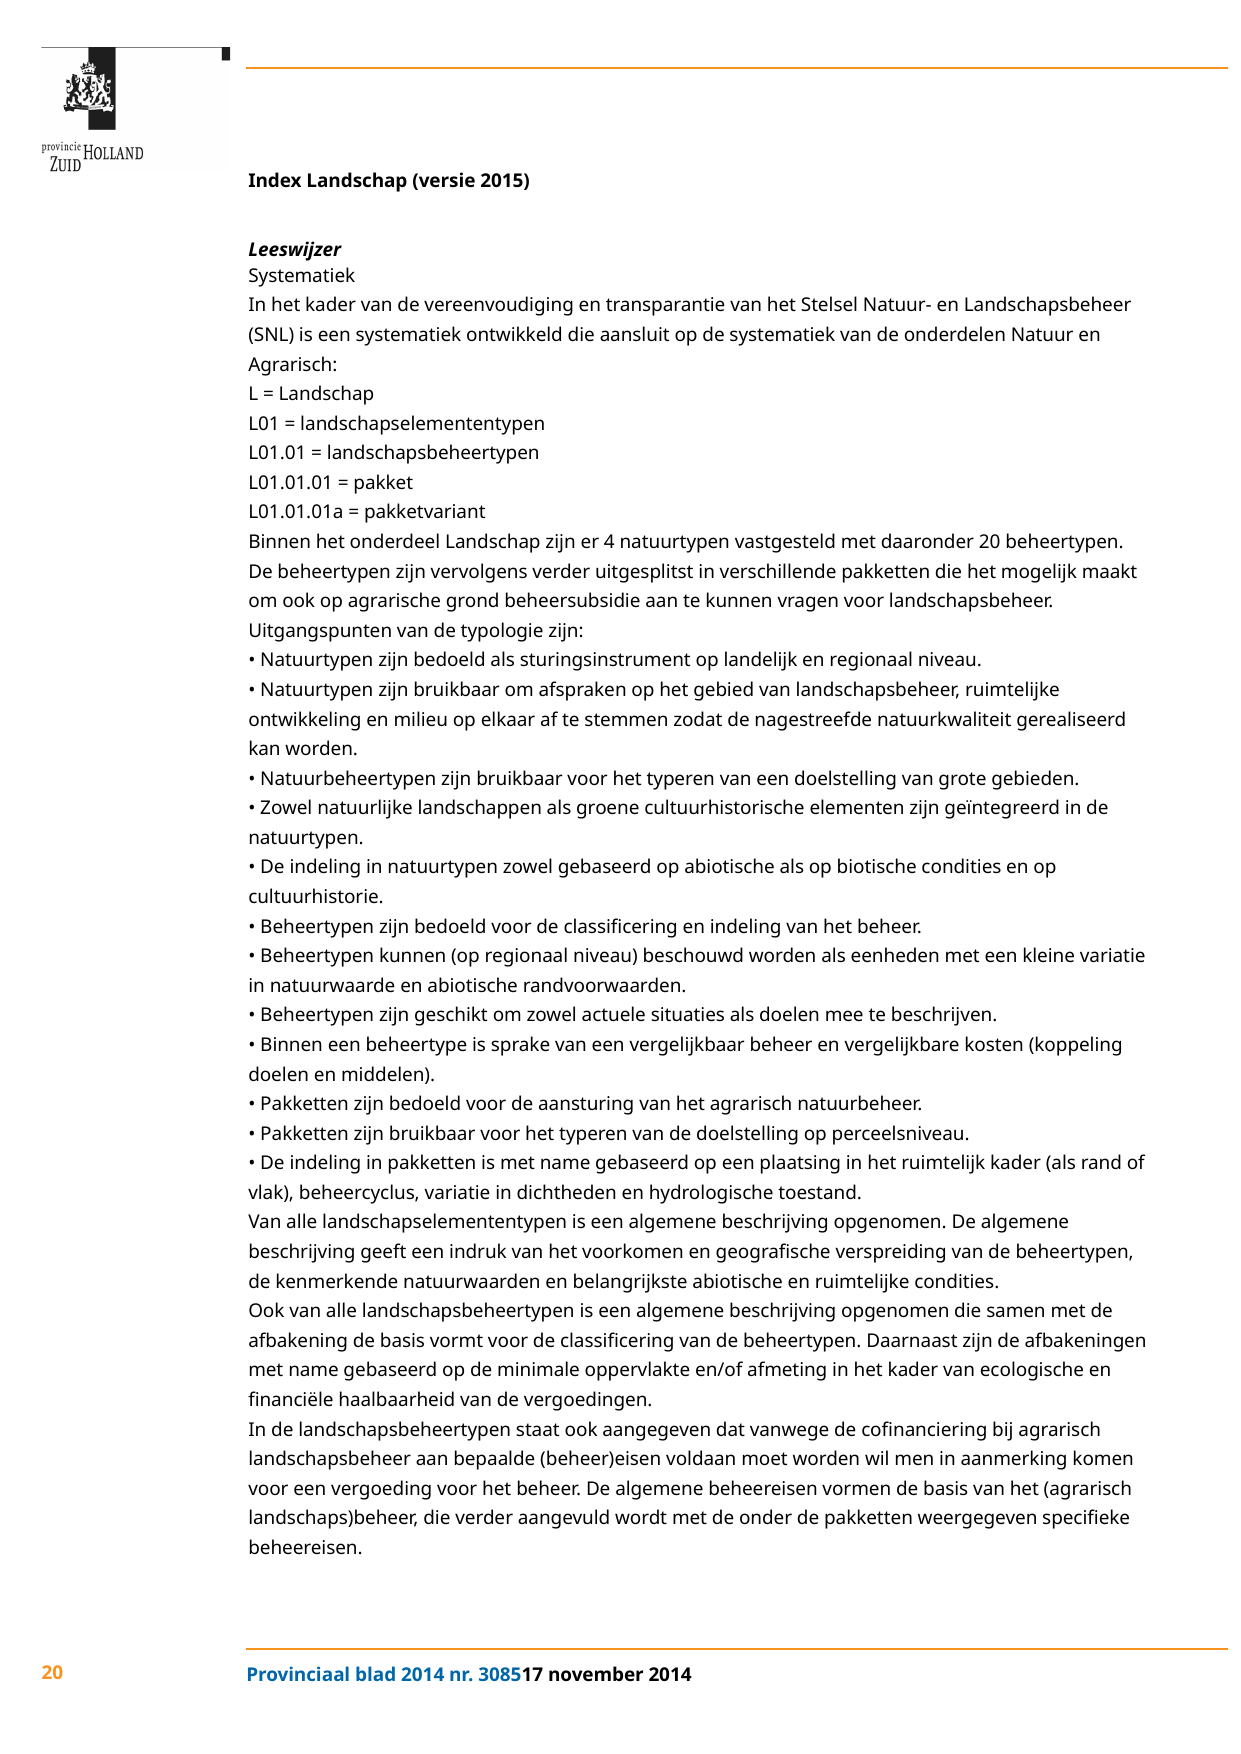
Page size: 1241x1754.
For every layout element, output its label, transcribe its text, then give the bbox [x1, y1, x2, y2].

text • Binnen een beheertype is sprake van een vergelijkbaar beheer en vergelijkbare kosten (koppeling doelen en middelen). [248, 1031, 1152, 1087]
text • De indeling in pakketten is met name gebaseerd op een plaatsing in het ruimtelijk kader (als rand of vlak), beheercyclus, variatie in dichtheden en hydrologische toestand. [248, 1149, 1152, 1205]
text • Beheertypen kunnen (op regionaal niveau) beschouwd worden als eenheden met een kleine variatie in natuurwaarde en abiotische randvoorwaarden. [248, 942, 1152, 998]
text • Beheertypen zijn geschikt om zowel actuele situaties als doelen mee te beschrijven. [248, 1002, 1152, 1027]
text • Pakketten zijn bedoeld voor de aansturing van het agrarisch natuurbeheer. [248, 1090, 1152, 1116]
text • Natuurtypen zijn bedoeld als sturingsinstrument op landelijk en regionaal niveau. [248, 647, 1152, 672]
text • De indeling in natuurtypen zowel gebaseerd op abiotische als op biotische condities en op cultuurhistorie. [248, 854, 1152, 909]
text Leeswijzer [248, 236, 1152, 262]
text Uitgangspunten van de typologie zijn: [248, 617, 1152, 643]
text • Pakketten zijn bruikbaar voor het typeren van de doelstelling op perceelsniveau. [248, 1120, 1152, 1146]
text In het kader van de vereenvoudiging en transparantie van het Stelsel Natuur- en Landschapsbeheer (SNL) is een systematiek ontwikkeld die aansluit op de systematiek van de onderdelen Natuur en Agrarisch: [248, 292, 1152, 377]
picture [41, 47, 231, 172]
text • Natuurtypen zijn bruikbaar om afspraken op het gebied van landschapsbeheer, ruimtelijke ontwikkeling en milieu op elkaar af te stemmen zodat de nagestreefde natuurkwaliteit gerealiseerd kan worden. [248, 676, 1152, 761]
text Van alle landschapselemententypen is een algemene beschrijving opgenomen. De algemene beschrijving geeft een indruk van het voorkomen en geografische verspreiding van de beheertypen, de kenmerkende natuurwaarden en belangrijkste abiotische en ruimtelijke condities. [248, 1209, 1152, 1294]
text L01.01 = landschapsbeheertypen [248, 439, 1152, 465]
text Systematiek [248, 262, 1152, 288]
text L = Landschap [248, 380, 1152, 406]
text L01.01.01a = pakketvariant [248, 499, 1152, 524]
text L01.01.01 = pakket [248, 469, 1152, 495]
text L01 = landschapselemententypen [248, 410, 1152, 436]
text • Zowel natuurlijke landschappen als groene cultuurhistorische elementen zijn geïntegreerd in de natuurtypen. [248, 794, 1152, 850]
text Binnen het onderdeel Landschap zijn er 4 natuurtypen vastgesteld met daaronder 20 beheertypen. De beheertypen zijn vervolgens verder uitgesplitst in verschillende pakketten die het mogelijk maakt om ook op agrarische grond beheersubsidie aan te kunnen vragen voor landschapsbeheer. [248, 528, 1152, 613]
text • Natuurbeheertypen zijn bruikbaar voor het typeren van een doelstelling van grote gebieden. [248, 765, 1152, 791]
text Ook van alle landschapsbeheertypen is een algemene beschrijving opgenomen die samen met de afbakening de basis vormt voor de classificering van de beheertypen. Daarnaast zijn de afbakeningen met name gebaseerd op de minimale oppervlakte en/of afmeting in het kader van ecologische en financiële haalbaarheid van de vergoedingen. [248, 1297, 1152, 1412]
text In de landschapsbeheertypen staat ook aangegeven dat vanwege de cofinanciering bij agrarisch landschapsbeheer aan bepaalde (beheer)eisen voldaan moet worden wil men in aanmerking komen voor een vergoeding voor het beheer. De algemene beheereisen vormen de basis van het (agrarisch landschaps)beheer, die verder aangevuld wordt met de onder de pakketten weergegeven specifieke beheereisen. [248, 1416, 1152, 1560]
text Index Landschap (versie 2015) [248, 167, 1152, 193]
text • Beheertypen zijn bedoeld voor de classificering en indeling van het beheer. [248, 913, 1152, 939]
